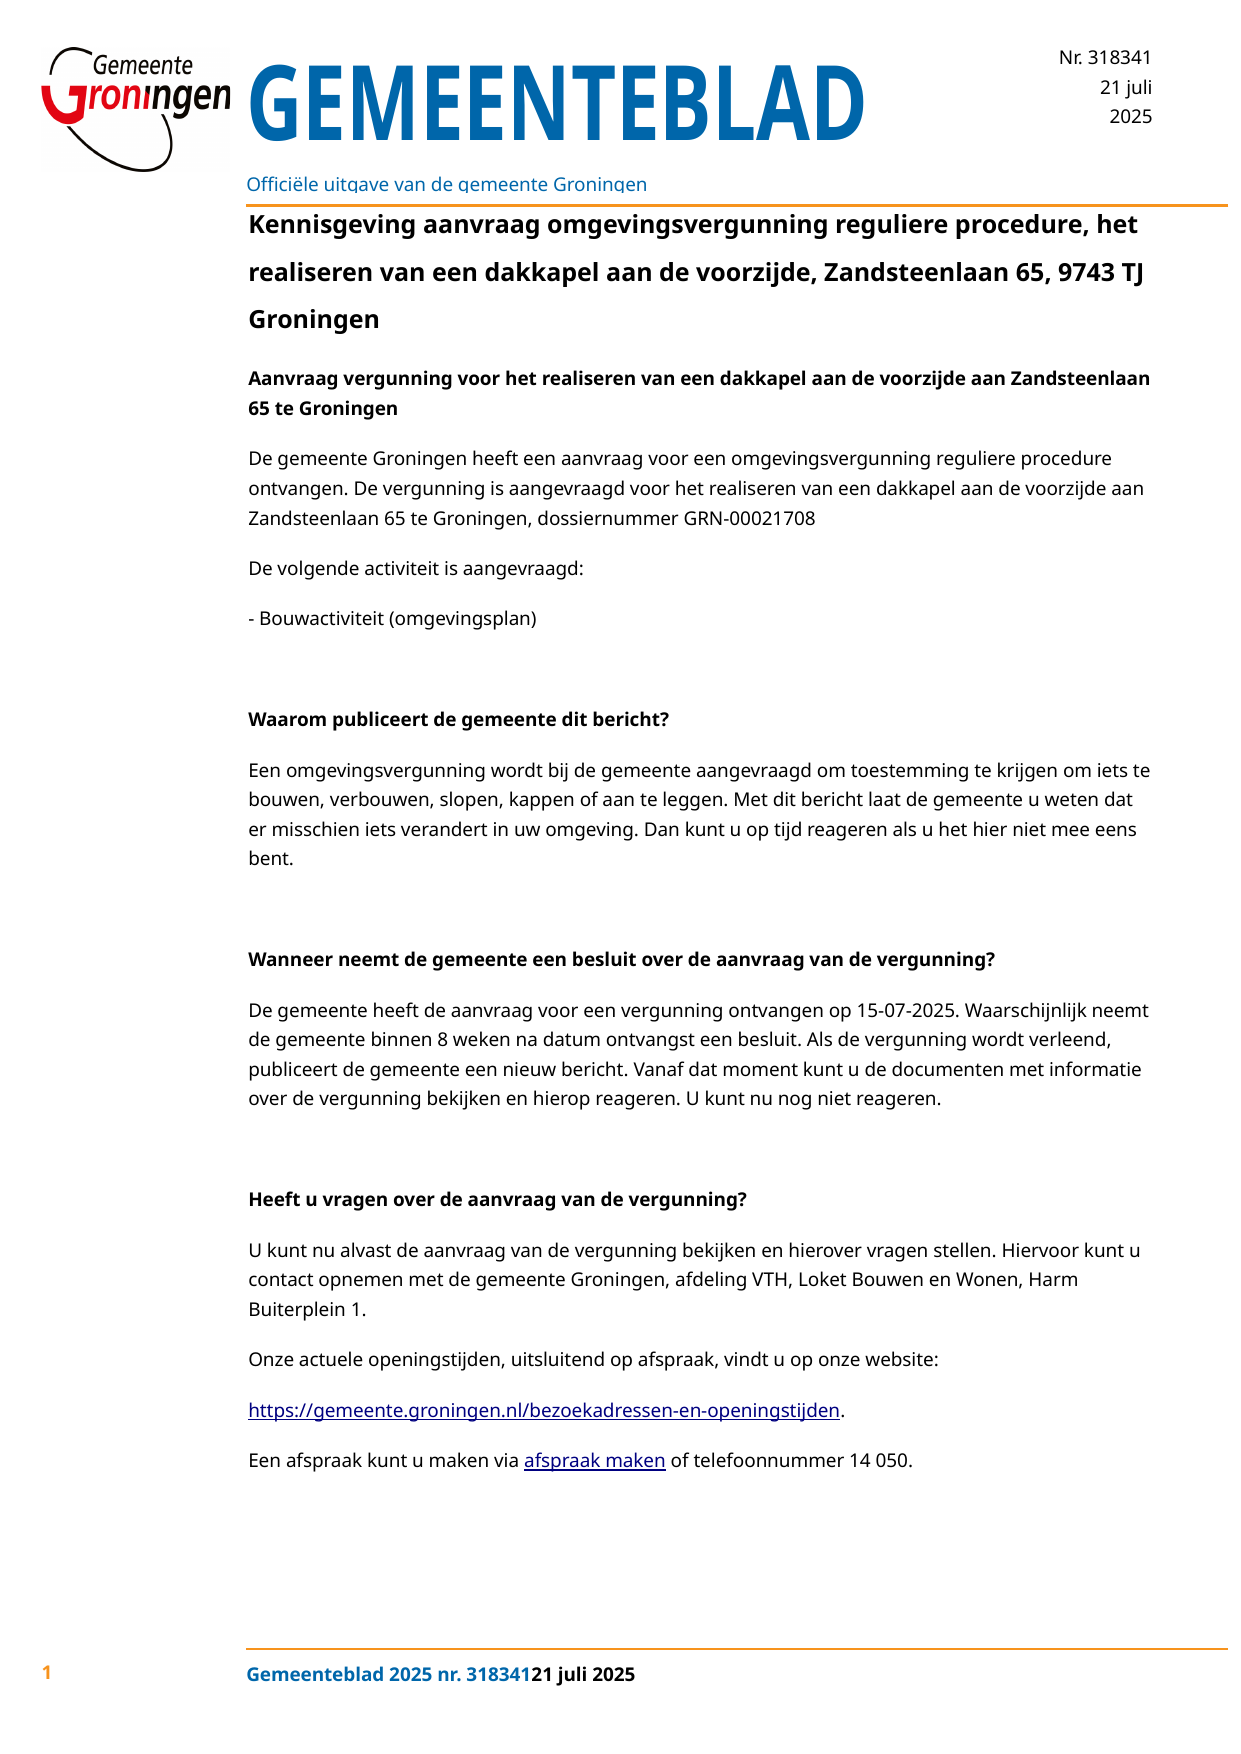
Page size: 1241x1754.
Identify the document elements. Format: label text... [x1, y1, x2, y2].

text De volgende activiteit is aangevraagd: [248, 555, 1152, 581]
text Een omgevingsvergunning wordt bij de gemeente aangevraagd om toestemming te krijgen om iets te bouwen, verbouwen, slopen, kappen of aan te leggen. Met dit bericht laat de gemeente u weten dat er misschien iets verandert in uw omgeving. Dan kunt u op tijd reageren als u het hier niet mee eens bent. [248, 757, 1152, 871]
text Waarom publiceert de gemeente dit bericht? [248, 706, 1152, 732]
text Aanvraag vergunning voor het realiseren van een dakkapel aan de voorzijde aan Zandsteenlaan 65 te Groningen [248, 366, 1152, 421]
text Onze actuele openingstijden, uitsluitend op afspraak, vindt u op onze website: [248, 1346, 1152, 1372]
text Wanneer neemt de gemeente een besluit over de aanvraag van de vergunning? [248, 946, 1152, 972]
picture [41, 47, 231, 172]
text https://gemeente.groningen.nl/bezoekadressen-en-openingstijden. [248, 1397, 1152, 1422]
text Kennisgeving aanvraag omgevingsvergunning reguliere procedure, het realiseren van een dakkapel aan de voorzijde, Zandsteenlaan 65, 9743 TJ Groningen [248, 207, 1152, 336]
text De gemeente Groningen heeft een aanvraag voor een omgevingsvergunning reguliere procedure ontvangen. De vergunning is aangevraagd voor het realiseren van een dakkapel aan de voorzijde aan Zandsteenlaan 65 te Groningen, dossiernummer GRN-00021708 [248, 446, 1152, 530]
text Heeft u vragen over de aanvraag van de vergunning? [248, 1186, 1152, 1212]
text De gemeente heeft de aanvraag voor een vergunning ontvangen op 15-07-2025. Waarschijnlijk neemt de gemeente binnen 8 weken na datum ontvangst een besluit. Als de vergunning wordt verleend, publiceert de gemeente een nieuw bericht. Vanaf dat moment kunt u de documenten met informatie over de vergunning bekijken en hierop reageren. U kunt nu nog niet reageren. [248, 997, 1152, 1111]
text U kunt nu alvast de aanvraag van de vergunning bekijken en hierover vragen stellen. Hiervoor kunt u contact opnemen met de gemeente Groningen, afdeling VTH, Loket Bouwen en Wonen, Harm Buiterplein 1. [248, 1237, 1152, 1322]
text - Bouwactiviteit (omgevingsplan) [248, 606, 1152, 631]
text Een afspraak kunt u maken via afspraak maken of telefoonnummer 14 050. [248, 1447, 1152, 1473]
